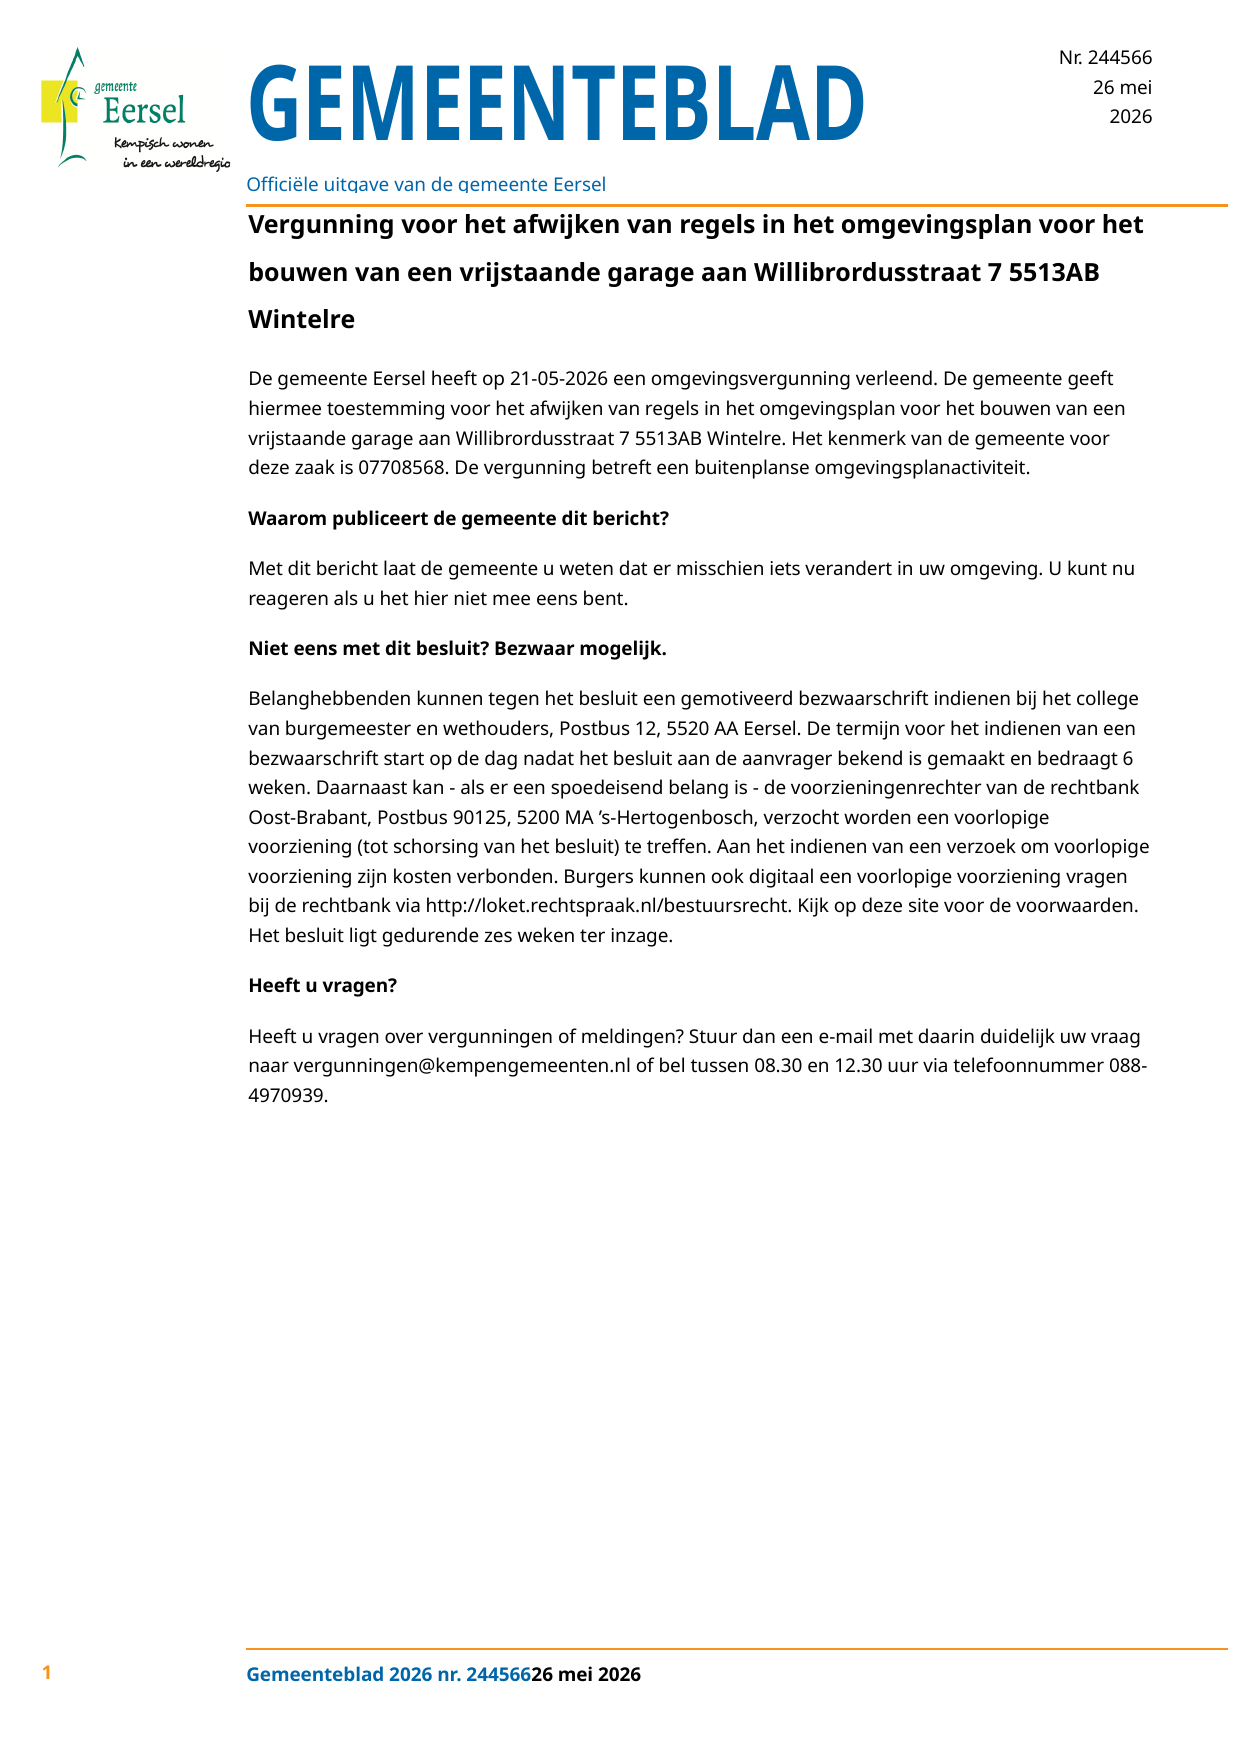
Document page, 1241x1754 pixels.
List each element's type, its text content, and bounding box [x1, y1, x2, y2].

text De gemeente Eersel heeft op 21-05-2026 een omgevingsvergunning verleend. De gemeente geeft hiermee toestemming voor het afwijken van regels in het omgevingsplan voor het bouwen van een vrijstaande garage aan Willibrordusstraat 7 5513AB Wintelre. Het kenmerk van de gemeente voor deze zaak is 07708568. De vergunning betreft een buitenplanse omgevingsplanactiviteit. [248, 366, 1152, 480]
text Heeft u vragen? [248, 973, 1152, 998]
text Heeft u vragen over vergunningen of meldingen? Stuur dan een e-mail met daarin duidelijk uw vraag naar vergunningen@kempengemeenten.nl of bel tussen 08.30 en 12.30 uur via telefoonnummer 088-4970939. [248, 1023, 1152, 1108]
text Vergunning voor het afwijken van regels in het omgevingsplan voor het bouwen van een vrijstaande garage aan Willibrordusstraat 7 5513AB Wintelre [248, 207, 1152, 336]
text Niet eens met dit besluit? Bezwaar mogelijk. [248, 635, 1152, 661]
text Waarom publiceert de gemeente dit bericht? [248, 505, 1152, 530]
text Met dit bericht laat de gemeente u weten dat er misschien iets verandert in uw omgeving. U kunt nu reageren als u het hier niet mee eens bent. [248, 555, 1152, 610]
text Belanghebbenden kunnen tegen het besluit een gemotiveerd bezwaarschrift indienen bij het college van burgemeester en wethouders, Postbus 12, 5520 AA Eersel. De termijn voor het indienen van een bezwaarschrift start op de dag nadat het besluit aan de aanvrager bekend is gemaakt en bedraagt 6 weken. Daarnaast kan - als er een spoedeisend belang is - de voorzieningenrechter van de rechtbank Oost-Brabant, Postbus 90125, 5200 MA ’s-Hertogenbosch, verzocht worden een voorlopige voorziening (tot schorsing van het besluit) te treffen. Aan het indienen van een verzoek om voorlopige voorziening zijn kosten verbonden. Burgers kunnen ook digitaal een voorlopige voorziening vragen bij de rechtbank via http://loket.rechtspraak.nl/bestuursrecht. Kijk op deze site voor de voorwaarden. Het besluit ligt gedurende zes weken ter inzage. [248, 686, 1152, 948]
picture [41, 47, 231, 172]
